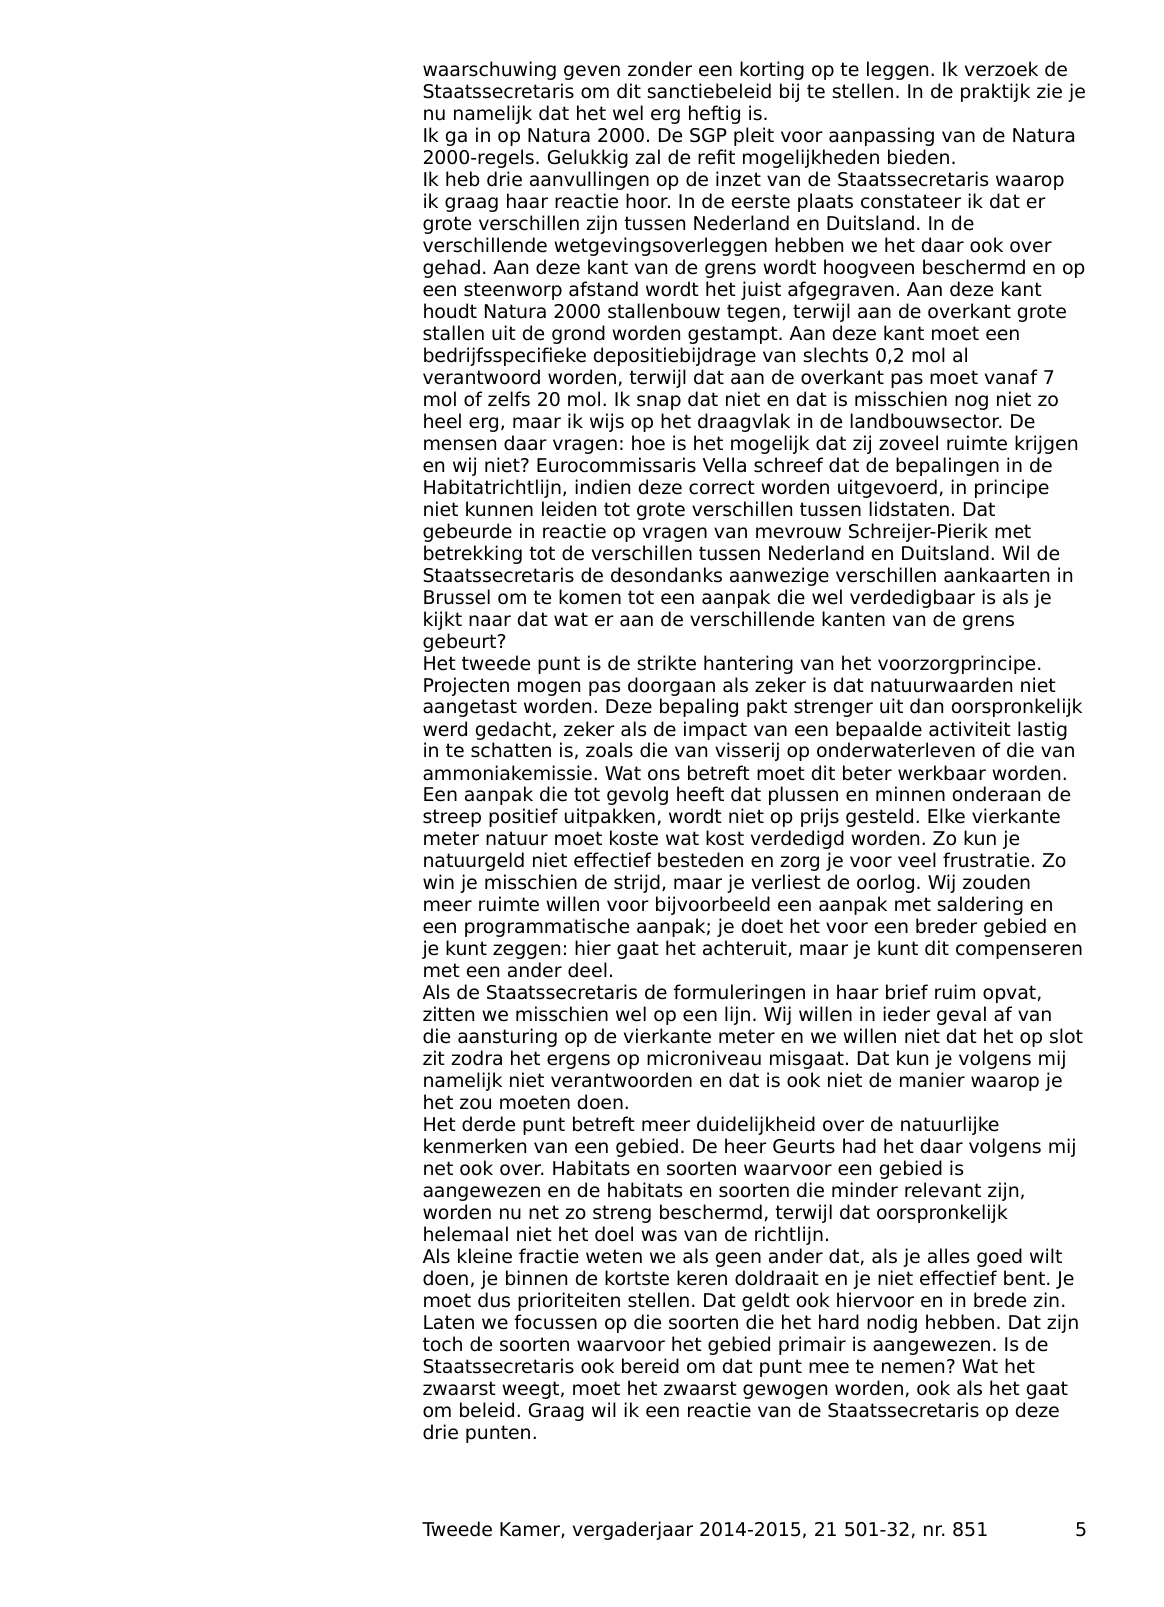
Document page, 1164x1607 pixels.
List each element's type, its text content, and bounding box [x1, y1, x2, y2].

text Ik ga in op Natura 2000. De SGP pleit voor aanpassing van de Natura 2000-regels. Gelukkig zal de refit mogelijkheden bieden. [422, 125, 1087, 169]
text Het tweede punt is de strikte hantering van het voorzorgprincipe. Projecten mogen pas doorgaan als zeker is dat natuurwaarden niet aangetast worden. Deze bepaling pakt strenger uit dan oorspronkelijk werd gedacht, zeker als de impact van een bepaalde activiteit lastig in te schatten is, zoals die van visserij op onderwaterleven of die van ammoniakemissie. Wat ons betreft moet dit beter werkbaar worden. Een aanpak die tot gevolg heeft dat plussen en minnen onderaan de streep positief uitpakken, wordt niet op prijs gesteld. Elke vierkante meter natuur moet koste wat kost verdedigd worden. Zo kun je natuurgeld niet effectief besteden en zorg je voor veel frustratie. Zo win je misschien de strijd, maar je verliest de oorlog. Wij zouden meer ruimte willen voor bijvoorbeeld een aanpak met saldering en een programmatische aanpak; je doet het voor een breder gebied en je kunt zeggen: hier gaat het achteruit, maar je kunt dit compenseren met een ander deel. [422, 652, 1087, 982]
text Het derde punt betreft meer duidelijkheid over de natuurlijke kenmerken van een gebied. De heer Geurts had het daar volgens mij net ook over. Habitats en soorten waarvoor een gebied is aangewezen en de habitats en soorten die minder relevant zijn, worden nu net zo streng beschermd, terwijl dat oorspronkelijk helemaal niet het doel was van de richtlijn. [422, 1114, 1087, 1246]
text waarschuwing geven zonder een korting op te leggen. Ik verzoek de Staatssecretaris om dit sanctiebeleid bij te stellen. In de praktijk zie je nu namelijk dat het wel erg heftig is. [422, 59, 1087, 125]
text Als kleine fractie weten we als geen ander dat, als je alles goed wilt doen, je binnen de kortste keren doldraait en je niet effectief bent. Je moet dus prioriteiten stellen. Dat geldt ook hiervoor en in brede zin. Laten we focussen op die soorten die het hard nodig hebben. Dat zijn toch de soorten waarvoor het gebied primair is aangewezen. Is de Staatssecretaris ook bereid om dat punt mee te nemen? Wat het zwaarst weegt, moet het zwaarst gewogen worden, ook als het gaat om beleid. Graag wil ik een reactie van de Staatssecretaris op deze drie punten. [422, 1246, 1087, 1444]
text Ik heb drie aanvullingen op de inzet van de Staatssecretaris waarop ik graag haar reactie hoor. In de eerste plaats constateer ik dat er grote verschillen zijn tussen Nederland en Duitsland. In de verschillende wetgevingsoverleggen hebben we het daar ook over gehad. Aan deze kant van de grens wordt hoogveen beschermd en op een steenworp afstand wordt het juist afgegraven. Aan deze kant houdt Natura 2000 stallenbouw tegen, terwijl aan de overkant grote stallen uit de grond worden gestampt. Aan deze kant moet een bedrijfsspecifieke depositiebijdrage van slechts 0,2 mol al verantwoord worden, terwijl dat aan de overkant pas moet vanaf 7 mol of zelfs 20 mol. Ik snap dat niet en dat is misschien nog niet zo heel erg, maar ik wijs op het draagvlak in de landbouwsector. De mensen daar vragen: hoe is het mogelijk dat zij zoveel ruimte krijgen en wij niet? Eurocommissaris Vella schreef dat de bepalingen in de Habitatrichtlijn, indien deze correct worden uitgevoerd, in principe niet kunnen leiden tot grote verschillen tussen lidstaten. Dat gebeurde in reactie op vragen van mevrouw Schreijer-Pierik met betrekking tot de verschillen tussen Nederland en Duitsland. Wil de Staatssecretaris de desondanks aanwezige verschillen aankaarten in Brussel om te komen tot een aanpak die wel verdedigbaar is als je kijkt naar dat wat er aan de verschillende kanten van de grens gebeurt? [422, 169, 1087, 652]
text Als de Staatssecretaris de formuleringen in haar brief ruim opvat, zitten we misschien wel op een lijn. Wij willen in ieder geval af van die aansturing op de vierkante meter en we willen niet dat het op slot zit zodra het ergens op microniveau misgaat. Dat kun je volgens mij namelijk niet verantwoorden en dat is ook niet de manier waarop je het zou moeten doen. [422, 982, 1087, 1114]
